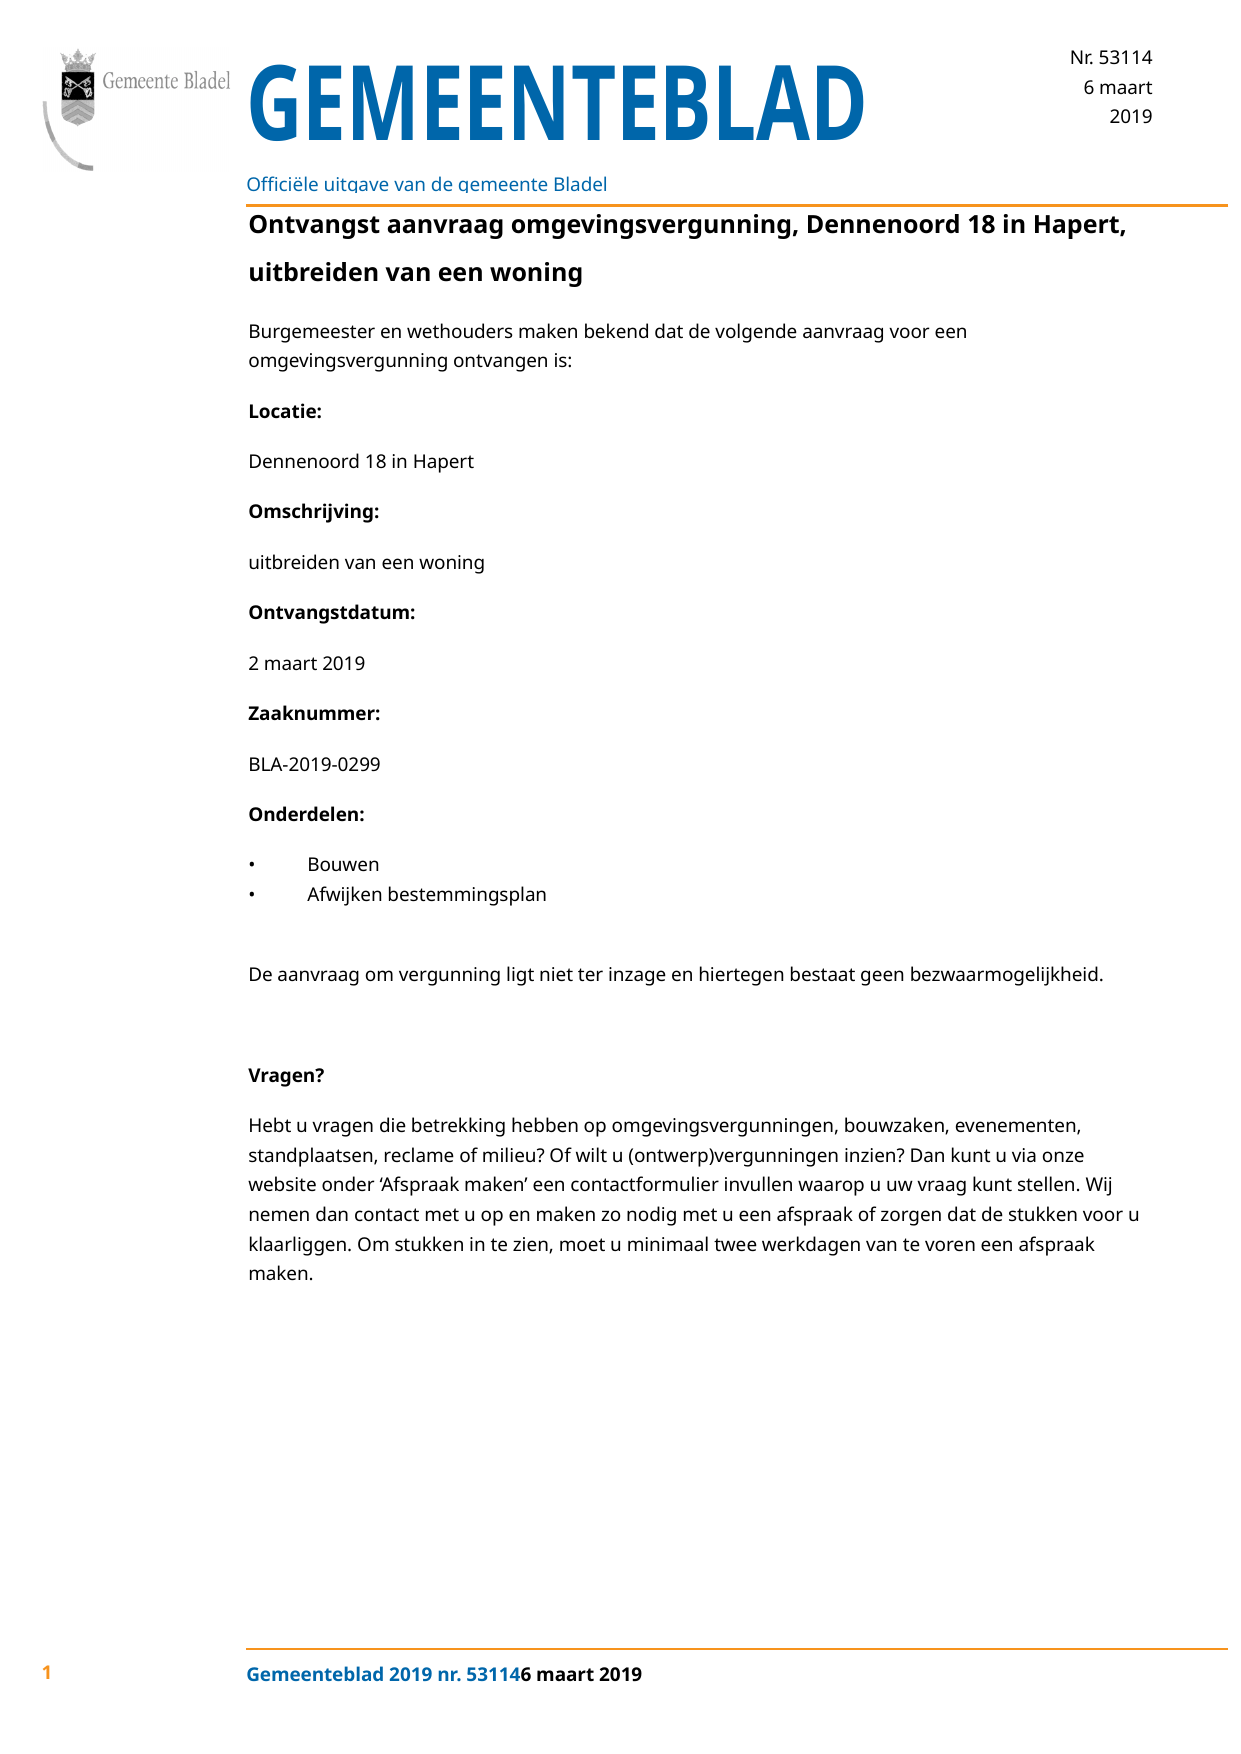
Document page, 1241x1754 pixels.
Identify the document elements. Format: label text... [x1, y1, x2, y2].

list Afwijken bestemmingsplan [248, 881, 1152, 907]
text Vragen? [248, 1062, 1152, 1088]
text Dennenoord 18 in Hapert [248, 448, 1152, 474]
text Zaaknummer: [248, 700, 1152, 726]
list Bouwen [248, 852, 1152, 877]
text Ontvangstdatum: [248, 599, 1152, 625]
text Locatie: [248, 398, 1152, 424]
text uitbreiden van een woning [248, 549, 1152, 575]
text De aanvraag om vergunning ligt niet ter inzage en hiertegen bestaat geen bezwaarmogelijkheid. [248, 961, 1152, 987]
text BLA-2019-0299 [248, 751, 1152, 777]
text Hebt u vragen die betrekking hebben op omgevingsvergunningen, bouwzaken, evenementen, standplaatsen, reclame of milieu? Of wilt u (ontwerp)vergunningen inzien? Dan kunt u via onze website onder ‘Afspraak maken’ een contactformulier invullen waarop u uw vraag kunt stellen. Wij nemen dan contact met u op en maken zo nodig met u een afspraak of zorgen dat de stukken voor u klaarliggen. Om stukken in te zien, moet u minimaal twee werkdagen van te voren een afspraak maken. [248, 1112, 1152, 1286]
text 2 maart 2019 [248, 650, 1152, 676]
text Omschrijving: [248, 499, 1152, 524]
text Ontvangst aanvraag omgevingsvergunning, Dennenoord 18 in Hapert, uitbreiden van een woning [248, 207, 1152, 288]
text Burgemeester en wethouders maken bekend dat de volgende aanvraag voor een omgevingsvergunning ontvangen is: [248, 318, 1152, 373]
text Onderdelen: [248, 801, 1152, 827]
picture [41, 47, 231, 172]
